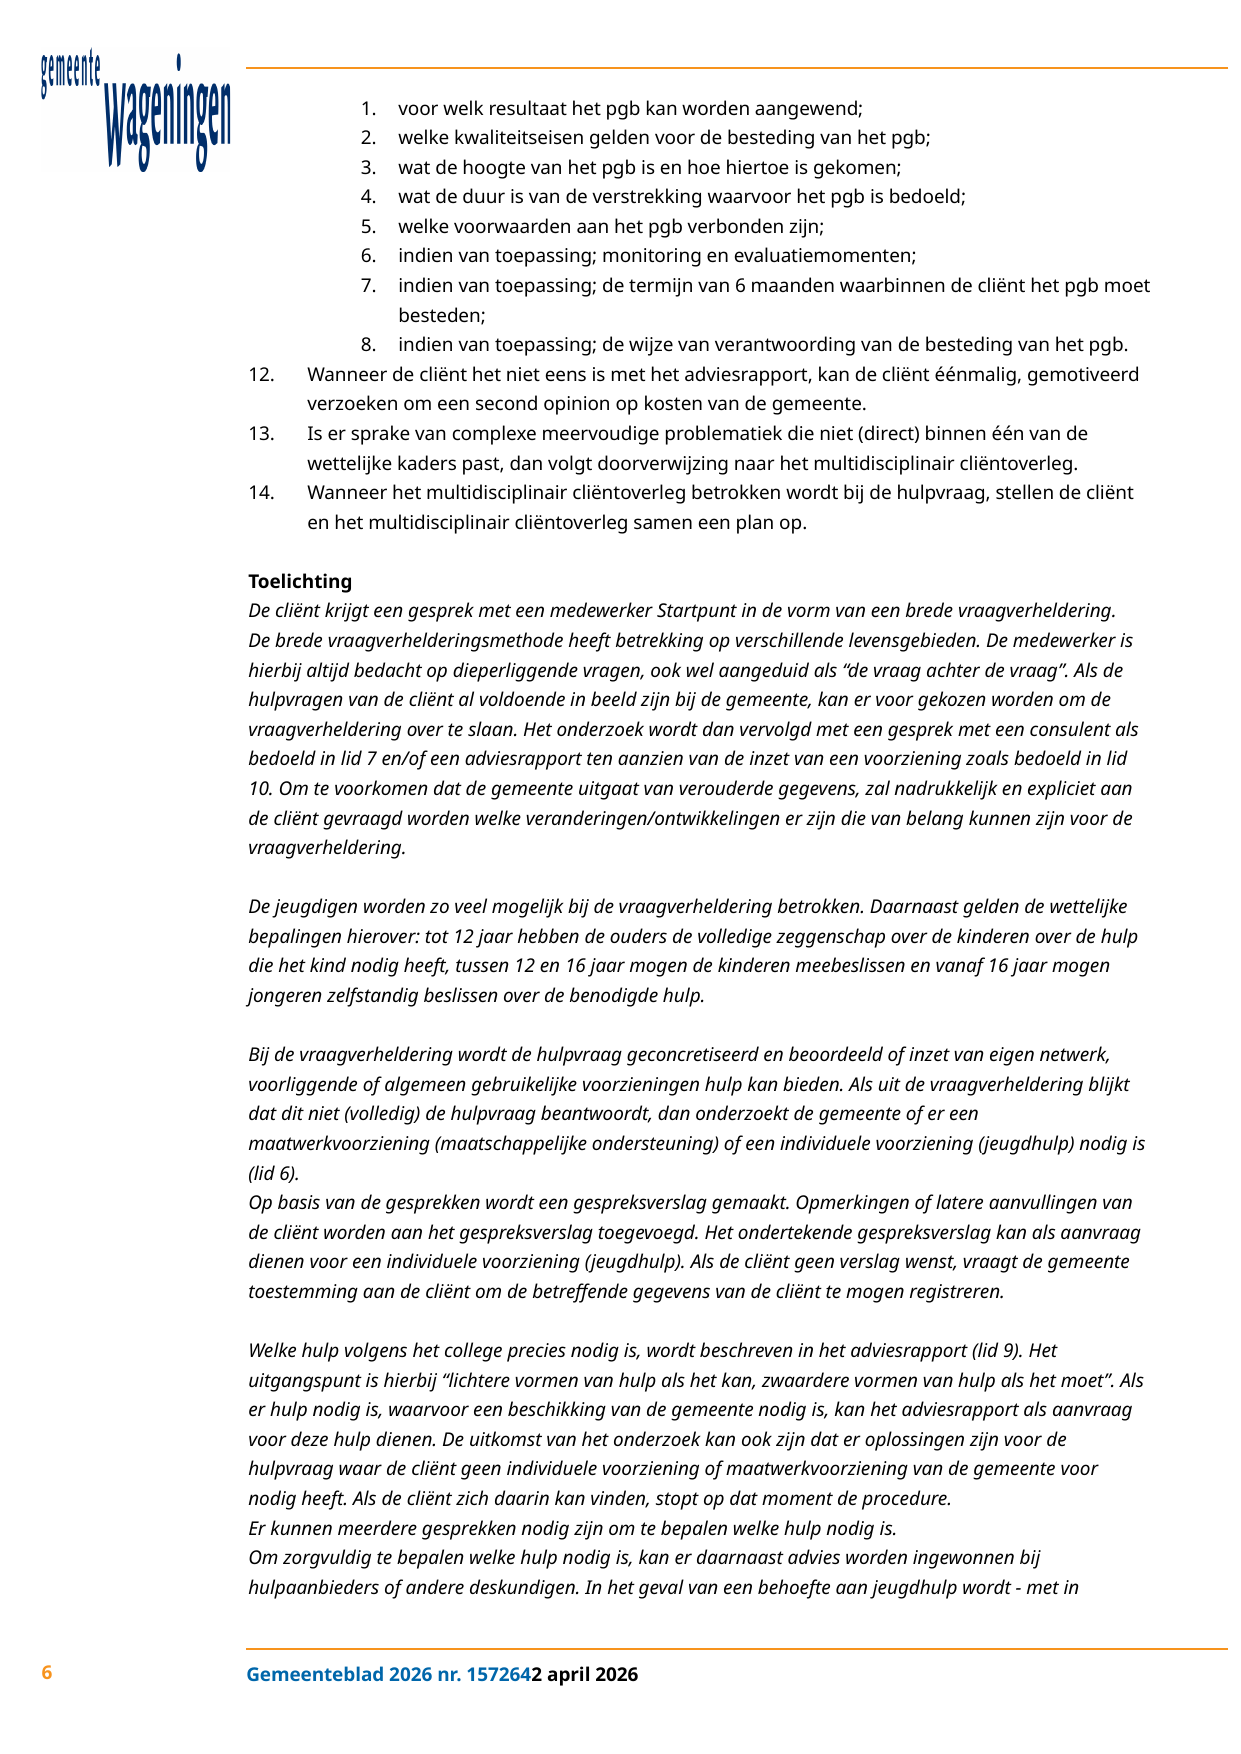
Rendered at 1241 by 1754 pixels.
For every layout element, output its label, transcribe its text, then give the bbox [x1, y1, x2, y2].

list wat de hoogte van het pgb is en hoe hiertoe is gekomen; [361, 154, 1152, 180]
list Wanneer de cliënt het niet eens is met het adviesrapport, kan de cliënt éénmalig, gemotiveerd verzoeken om een second opinion op kosten van de gemeente. [248, 361, 1152, 416]
list Is er sprake van complexe meervoudige problematiek die niet (direct) binnen één van de wettelijke kaders past, dan volgt doorverwijzing naar het multidisciplinair cliëntoverleg. [248, 420, 1152, 476]
list welke voorwaarden aan het pgb verbonden zijn; [361, 213, 1152, 239]
text Op basis van de gesprekken wordt een gespreksverslag gemaakt. Opmerkingen of latere aanvullingen van de cliënt worden aan het gespreksverslag toegevoegd. Het ondertekende gespreksverslag kan als aanvraag dienen voor een individuele voorziening (jeugdhulp). Als de cliënt geen verslag wenst, vraagt de gemeente toestemming aan de cliënt om de betreffende gegevens van de cliënt te mogen registreren. [248, 1189, 1152, 1304]
list voor welk resultaat het pgb kan worden aangewend; [361, 95, 1152, 121]
text De cliënt krijgt een gesprek met een medewerker Startpunt in de vorm van een brede vraagverheldering. [248, 598, 1152, 623]
text Welke hulp volgens het college precies nodig is, wordt beschreven in het adviesrapport (lid 9). Het uitgangspunt is hierbij “lichtere vormen van hulp als het kan, zwaardere vormen van hulp als het moet”. Als er hulp nodig is, waarvoor een beschikking van de gemeente nodig is, kan het adviesrapport als aanvraag voor deze hulp dienen. De uitkomst van het onderzoek kan ook zijn dat er oplossingen zijn voor de hulpvraag waar de cliënt geen individuele voorziening of maatwerkvoorziening van de gemeente voor nodig heeft. Als de cliënt zich daarin kan vinden, stopt op dat moment de procedure. [248, 1337, 1152, 1511]
list indien van toepassing; de termijn van 6 maanden waarbinnen de cliënt het pgb moet besteden; [361, 272, 1152, 328]
text Om zorgvuldig te bepalen welke hulp nodig is, kan er daarnaast advies worden ingewonnen bij hulpaanbieders of andere deskundigen. In het geval van een behoefte aan jeugdhulp wordt - met in [248, 1544, 1152, 1600]
text Bij de vraagverheldering wordt de hulpvraag geconcretiseerd en beoordeeld of inzet van eigen netwerk, voorliggende of algemeen gebruikelijke voorzieningen hulp kan bieden. Als uit de vraagverheldering blijkt dat dit niet (volledig) de hulpvraag beantwoordt, dan onderzoekt de gemeente of er een maatwerkvoorziening (maatschappelijke ondersteuning) of een individuele voorziening (jeugdhulp) nodig is (lid 6). [248, 1041, 1152, 1186]
text Er kunnen meerdere gesprekken nodig zijn om te bepalen welke hulp nodig is. [248, 1515, 1152, 1541]
list wat de duur is van de verstrekking waarvoor het pgb is bedoeld; [361, 183, 1152, 209]
text De jeugdigen worden zo veel mogelijk bij de vraagverheldering betrokken. Daarnaast gelden de wettelijke bepalingen hierover: tot 12 jaar hebben de ouders de volledige zeggenschap over de kinderen over de hulp die het kind nodig heeft, tussen 12 en 16 jaar mogen de kinderen meebeslissen en vanaf 16 jaar mogen jongeren zelfstandig beslissen over de benodigde hulp. [248, 893, 1152, 1008]
text De brede vraagverhelderingsmethode heeft betrekking op verschillende levensgebieden. De medewerker is hierbij altijd bedacht op dieperliggende vragen, ook wel aangeduid als “de vraag achter de vraag”. Als de hulpvragen van de cliënt al voldoende in beeld zijn bij de gemeente, kan er voor gekozen worden om de vraagverheldering over te slaan. Het onderzoek wordt dan vervolgd met een gesprek met een consulent als bedoeld in lid 7 en/of een adviesrapport ten aanzien van de inzet van een voorziening zoals bedoeld in lid 10. Om te voorkomen dat de gemeente uitgaat van verouderde gegevens, zal nadrukkelijk en expliciet aan de cliënt gevraagd worden welke veranderingen/ontwikkelingen er zijn die van belang kunnen zijn voor de vraagverheldering. [248, 627, 1152, 860]
picture [41, 47, 231, 172]
list indien van toepassing; monitoring en evaluatiemomenten; [361, 243, 1152, 268]
list Wanneer het multidisciplinair cliëntoverleg betrokken wordt bij de hulpvraag, stellen de cliënt en het multidisciplinair cliëntoverleg samen een plan op. [248, 479, 1152, 535]
list welke kwaliteitseisen gelden voor de besteding van het pgb; [361, 124, 1152, 150]
list indien van toepassing; de wijze van verantwoording van de besteding van het pgb. [361, 331, 1152, 357]
text Toelichting [248, 568, 1152, 594]
